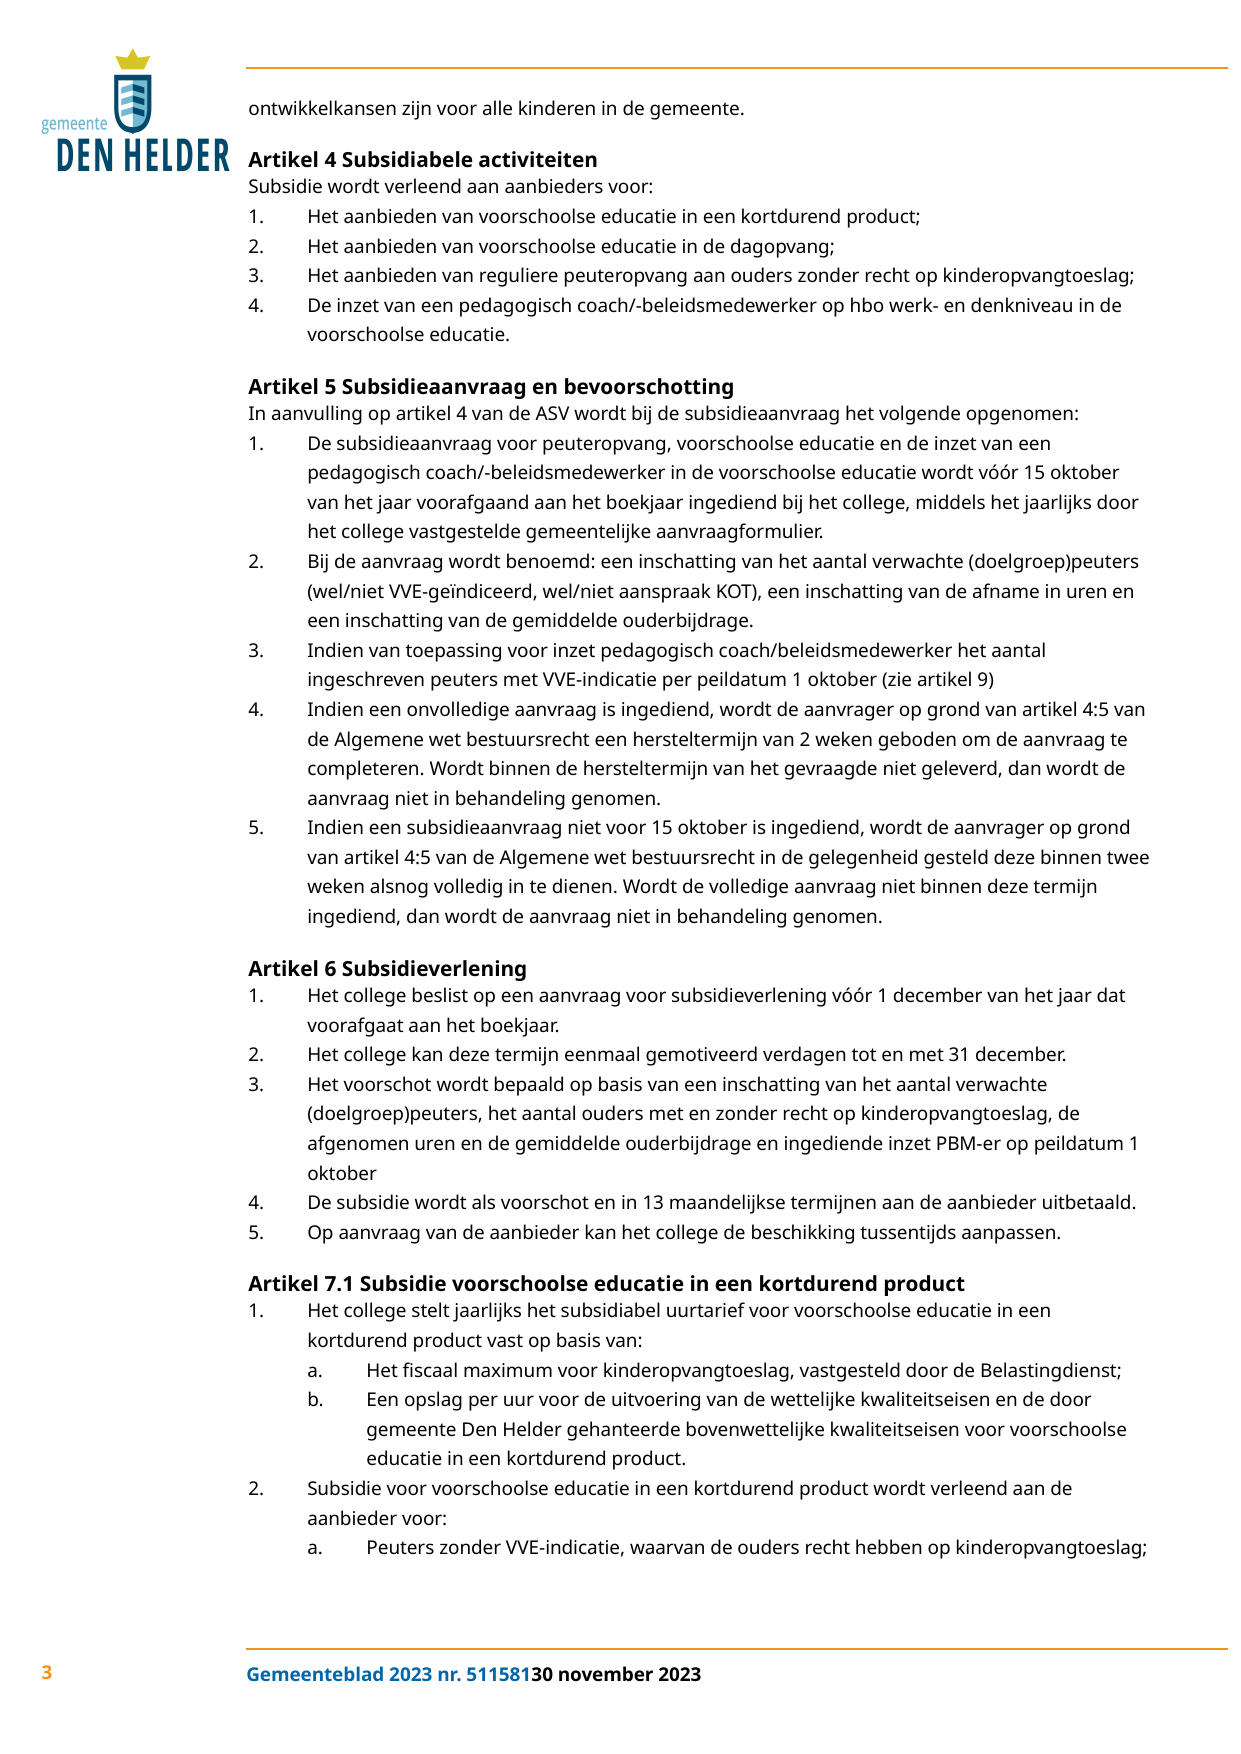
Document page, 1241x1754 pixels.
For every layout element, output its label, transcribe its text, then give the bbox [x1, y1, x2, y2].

list Het college stelt jaarlijks het subsidiabel uurtarief voor voorschoolse educatie in een kortdurend product vast op basis van: [248, 1298, 1152, 1353]
list Het college beslist op een aanvraag voor subsidieverlening vóór 1 december van het jaar dat voorafgaat aan het boekjaar. [248, 982, 1152, 1037]
text Subsidie wordt verleend aan aanbieders voor: [248, 174, 1152, 199]
picture [220, 160, 224, 172]
picture [182, 144, 187, 165]
text In aanvulling op artikel 4 van de ASV wordt bij de subsidieaanvraag het volgende opgenomen: [248, 400, 1152, 426]
picture [63, 144, 68, 165]
list Een opslag per uur voor de uitvoering van de wettelijke kwaliteitseisen en de door gemeente Den Helder gehanteerde bovenwettelijke kwaliteitseisen voor voorschoolse educatie in een kortdurend product. [307, 1386, 1152, 1471]
text Artikel 5 Subsidieaanvraag en bevoorschotting [248, 372, 1152, 400]
list De subsidie wordt als voorschot en in 13 maandelijkse termijnen aan de aanbieder uitbetaald. [248, 1189, 1152, 1215]
text Artikel 6 Subsidieverlening [248, 954, 1152, 982]
picture [100, 154, 106, 172]
list De subsidieaanvraag voor peuteropvang, voorschoolse educatie en de inzet van een pedagogisch coach/-beleidsmedewerker in de voorschoolse educatie wordt vóór 15 oktober van het jaar voorafgaand aan het boekjaar ingediend bij het college, middels het jaarlijks door het college vastgestelde gemeentelijke aanvraagformulier. [248, 430, 1152, 544]
list Indien van toepassing voor inzet pedagogisch coach/beleidsmedewerker het aantal ingeschreven peuters met VVE-indicatie per peildatum 1 oktober (zie artikel 9) [248, 637, 1152, 692]
text Artikel 7.1 Subsidie voorschoolse educatie in een kortdurend product [248, 1269, 1152, 1298]
list Het aanbieden van reguliere peuteropvang aan ouders zonder recht op kinderopvangtoeslag; [248, 262, 1152, 288]
list Indien een onvolledige aanvraag is ingediend, wordt de aanvrager op grond van artikel 4:5 van de Algemene wet bestuursrecht een hersteltermijn van 2 weken geboden om de aanvraag te completeren. Wordt binnen de hersteltermijn van het gevraagde niet geleverd, dan wordt de aanvraag niet in behandeling genomen. [248, 696, 1152, 811]
text Artikel 4 Subsidiabele activiteiten [248, 145, 1152, 174]
list Bij de aanvraag wordt benoemd: een inschatting van het aantal verwachte (doelgroep)peuters (wel/niet VVE-geïndiceerd, wel/niet aanspraak KOT), een inschatting van de afname in uren en een inschatting van de gemiddelde ouderbijdrage. [248, 548, 1152, 633]
text ontwikkelkansen zijn voor alle kinderen in de gemeente. [248, 95, 1152, 121]
list Indien een subsidieaanvraag niet voor 15 oktober is ingediend, wordt de aanvrager op grond van artikel 4:5 van de Algemene wet bestuursrecht in de gelegenheid gesteld deze binnen twee weken alsnog volledig in te dienen. Wordt de volledige aanvraag niet binnen deze termijn ingediend, dan wordt de aanvraag niet in behandeling genomen. [248, 814, 1152, 929]
picture [41, 47, 231, 172]
list Peuters zonder VVE-indicatie, waarvan de ouders recht hebben op kinderopvangtoeslag; [307, 1534, 1152, 1560]
list Het aanbieden van voorschoolse educatie in een kortdurend product; [248, 203, 1152, 229]
list Het college kan deze termijn eenmaal gemotiveerd verdagen tot en met 31 december. [248, 1041, 1152, 1067]
list Het aanbieden van voorschoolse educatie in de dagopvang; [248, 233, 1152, 258]
list Het fiscaal maximum voor kinderopvangtoeslag, vastgesteld door de Belastingdienst; [307, 1357, 1152, 1383]
list Op aanvraag van de aanbieder kan het college de beschikking tussentijds aanpassen. [248, 1219, 1152, 1244]
picture [130, 157, 135, 172]
list Subsidie voor voorschoolse educatie in een kortdurend product wordt verleend aan de aanbieder voor: [248, 1475, 1152, 1531]
list Het voorschot wordt bepaald op basis van een inschatting van het aantal verwachte (doelgroep)peuters, het aantal ouders met en zonder recht op kinderopvangtoeslag, de afgenomen uren en de gemiddelde ouderbijdrage en ingediende inzet PBM-er op peildatum 1 oktober [248, 1071, 1152, 1185]
list De inzet van een pedagogisch coach/-beleidsmedewerker op hbo werk- en denkniveau in de voorschoolse educatie. [248, 292, 1152, 347]
